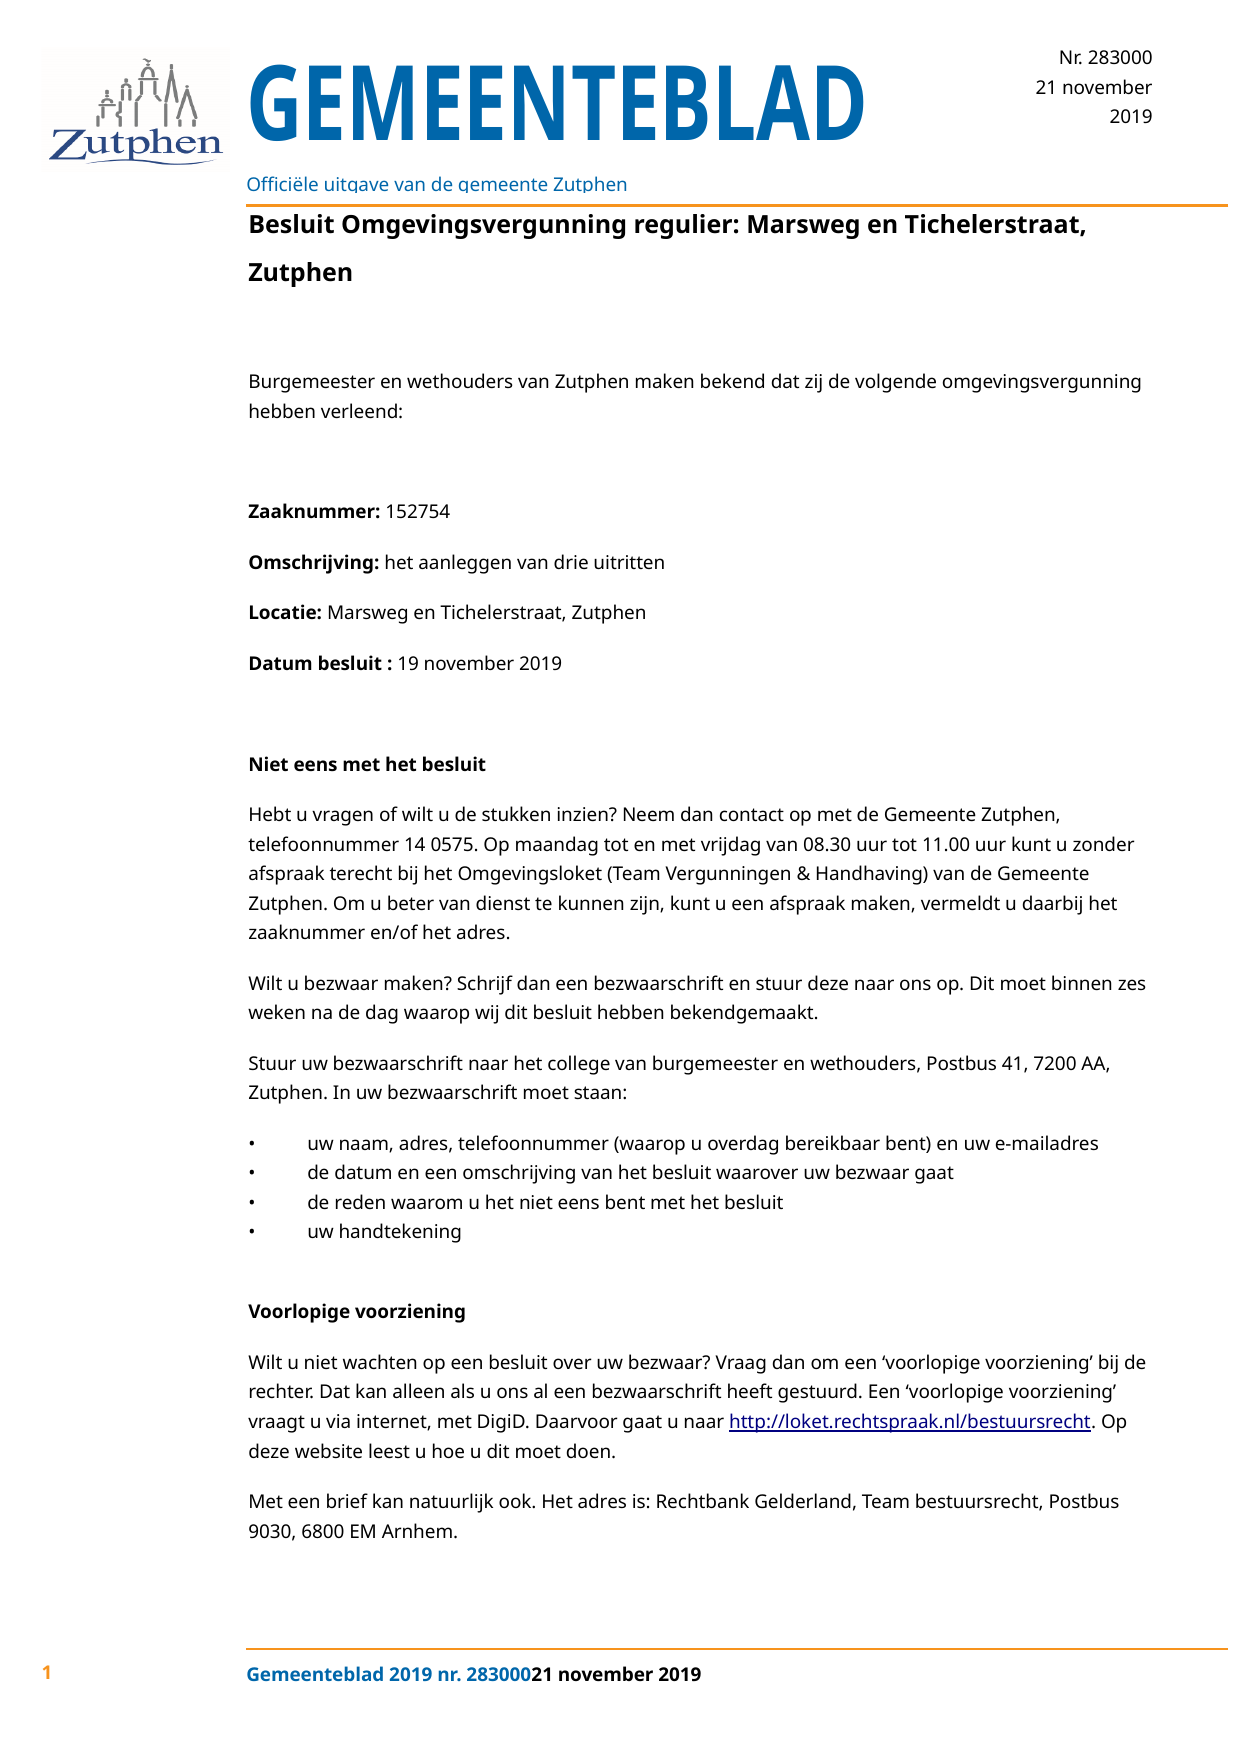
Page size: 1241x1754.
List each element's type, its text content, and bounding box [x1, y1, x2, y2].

text Voorlopige voorziening [248, 1299, 1152, 1324]
list uw handtekening [248, 1219, 1152, 1244]
list de datum en een omschrijving van het besluit waarover uw bezwaar gaat [248, 1159, 1152, 1185]
text Omschrijving: het aanleggen van drie uitritten [248, 549, 1152, 575]
text Burgemeester en wethouders van Zutphen maken bekend dat zij de volgende omgevingsvergunning hebben verleend: [248, 368, 1152, 424]
text Wilt u niet wachten op een besluit over uw bezwaar? Vraag dan om een ‘voorlopige voorziening’ bij de rechter. Dat kan alleen als u ons al een bezwaarschrift heeft gestuurd. Een ‘voorlopige voorziening’ vraagt u via internet, met DigiD. Daarvoor gaat u naar http://loket.rechtspraak.nl/bestuursrecht. Op deze website leest u hoe u dit moet doen. [248, 1349, 1152, 1464]
text Stuur uw bezwaarschrift naar het college van burgemeester en wethouders, Postbus 41, 7200 AA, Zutphen. In uw bezwaarschrift moet staan: [248, 1050, 1152, 1105]
text Niet eens met het besluit [248, 751, 1152, 777]
list uw naam, adres, telefoonnummer (waarop u overdag bereikbaar bent) en uw e-mailadres [248, 1130, 1152, 1156]
text Besluit Omgevingsvergunning regulier: Marsweg en Tichelerstraat, Zutphen [248, 207, 1152, 288]
text Wilt u bezwaar maken? Schrijf dan een bezwaarschrift en stuur deze naar ons op. Dit moet binnen zes weken na de dag waarop wij dit besluit hebben bekendgemaakt. [248, 970, 1152, 1025]
text Locatie: Marsweg en Tichelerstraat, Zutphen [248, 599, 1152, 625]
picture [41, 47, 231, 172]
text Zaaknummer: 152754 [248, 499, 1152, 524]
text Met een brief kan natuurlijk ook. Het adres is: Rechtbank Gelderland, Team bestuursrecht, Postbus 9030, 6800 EM Arnhem. [248, 1488, 1152, 1544]
text Hebt u vragen of wilt u de stukken inzien? Neem dan contact op met de Gemeente Zutphen, telefoonnummer 14 0575. Op maandag tot en met vrijdag van 08.30 uur tot 11.00 uur kunt u zonder afspraak terecht bij het Omgevingsloket (Team Vergunningen & Handhaving) van de Gemeente Zutphen. Om u beter van dienst te kunnen zijn, kunt u een afspraak maken, vermeldt u daarbij het zaaknummer en/of het adres. [248, 801, 1152, 945]
list de reden waarom u het niet eens bent met het besluit [248, 1189, 1152, 1215]
text Datum besluit : 19 november 2019 [248, 650, 1152, 676]
